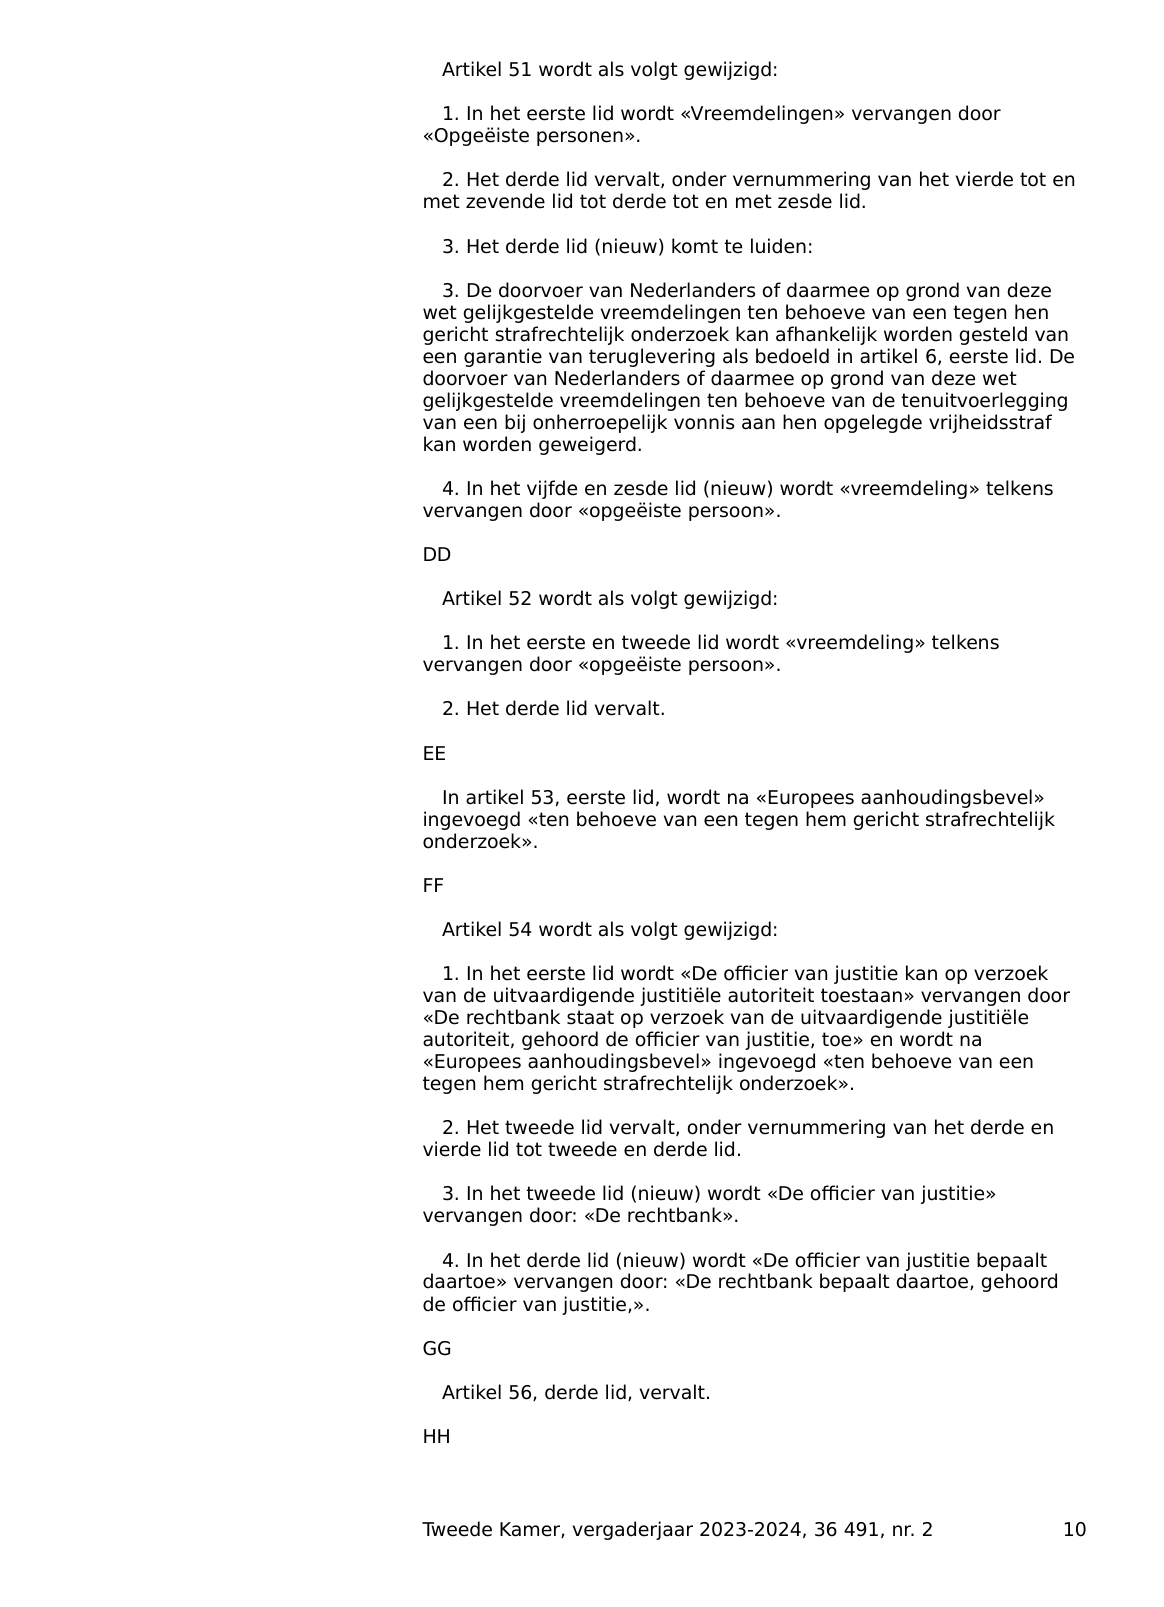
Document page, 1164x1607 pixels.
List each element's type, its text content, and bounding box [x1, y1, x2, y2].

text HH [422, 1426, 1087, 1448]
text DD [422, 544, 1087, 566]
text FF [422, 875, 1087, 897]
text 1. In het eerste lid wordt «Vreemdelingen» vervangen door «Opgeëiste personen». [422, 103, 1087, 147]
text 2. Het derde lid vervalt. [422, 698, 1087, 720]
text 2. Het derde lid vervalt, onder vernummering van het vierde tot en met zevende lid tot derde tot en met zesde lid. [422, 169, 1087, 213]
text EE [422, 742, 1087, 764]
text Artikel 56, derde lid, vervalt. [422, 1382, 1087, 1404]
text 1. In het eerste lid wordt «De officier van justitie kan op verzoek van de uitvaardigende justitiële autoriteit toestaan» vervangen door «De rechtbank staat op verzoek van de uitvaardigende justitiële autoriteit, gehoord de officier van justitie, toe» en wordt na «Europees aanhoudingsbevel» ingevoegd «ten behoeve van een tegen hem gericht strafrechtelijk onderzoek». [422, 963, 1087, 1095]
text Artikel 51 wordt als volgt gewijzigd: [422, 59, 1087, 81]
text 4. In het vijfde en zesde lid (nieuw) wordt «vreemdeling» telkens vervangen door «opgeëiste persoon». [422, 478, 1087, 522]
text 3. In het tweede lid (nieuw) wordt «De officier van justitie» vervangen door: «De rechtbank». [422, 1183, 1087, 1227]
text 1. In het eerste en tweede lid wordt «vreemdeling» telkens vervangen door «opgeëiste persoon». [422, 632, 1087, 676]
text 3. De doorvoer van Nederlanders of daarmee op grond van deze wet gelijkgestelde vreemdelingen ten behoeve van een tegen hen gericht strafrechtelijk onderzoek kan afhankelijk worden gesteld van een garantie van teruglevering als bedoeld in artikel 6, eerste lid. De doorvoer van Nederlanders of daarmee op grond van deze wet gelijkgestelde vreemdelingen ten behoeve van de tenuitvoerlegging van een bij onherroepelijk vonnis aan hen opgelegde vrijheidsstraf kan worden geweigerd. [422, 280, 1087, 456]
text GG [422, 1338, 1087, 1359]
text 2. Het tweede lid vervalt, onder vernummering van het derde en vierde lid tot tweede en derde lid. [422, 1117, 1087, 1161]
text In artikel 53, eerste lid, wordt na «Europees aanhoudingsbevel» ingevoegd «ten behoeve van een tegen hem gericht strafrechtelijk onderzoek». [422, 787, 1087, 853]
text Artikel 54 wordt als volgt gewijzigd: [422, 919, 1087, 941]
text 4. In het derde lid (nieuw) wordt «De officier van justitie bepaalt daartoe» vervangen door: «De rechtbank bepaalt daartoe, gehoord de officier van justitie,». [422, 1249, 1087, 1315]
text Artikel 52 wordt als volgt gewijzigd: [422, 588, 1087, 610]
text 3. Het derde lid (nieuw) komt te luiden: [422, 236, 1087, 257]
